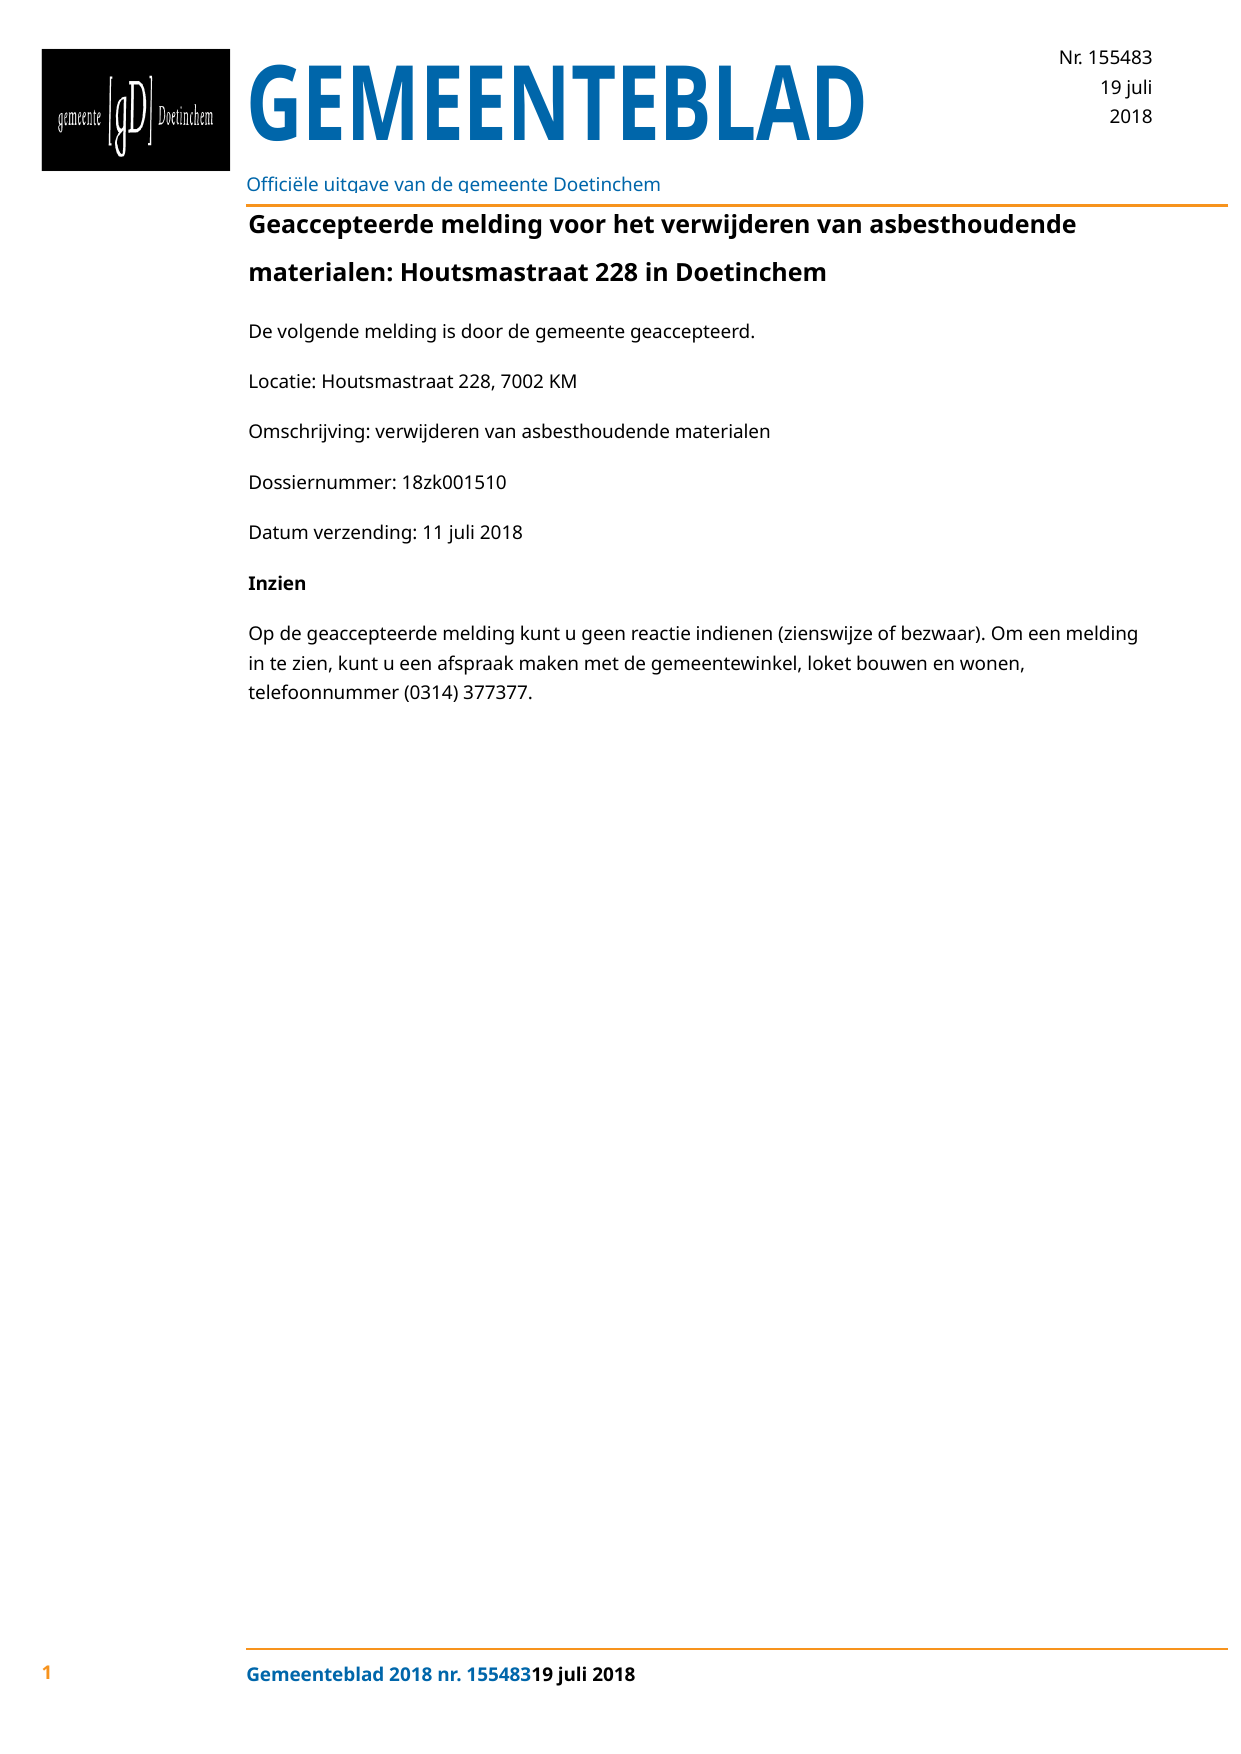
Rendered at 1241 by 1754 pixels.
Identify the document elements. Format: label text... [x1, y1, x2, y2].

text Geaccepteerde melding voor het verwijderen van asbesthoudende materialen: Houtsmastraat 228 in Doetinchem [248, 207, 1152, 288]
picture [41, 47, 231, 172]
text Omschrijving: verwijderen van asbesthoudende materialen [248, 419, 1152, 444]
text Op de geaccepteerde melding kunt u geen reactie indienen (zienswijze of bezwaar). Om een melding in te zien, kunt u een afspraak maken met de gemeentewinkel, loket bouwen en wonen, telefoonnummer (0314) 377377. [248, 620, 1152, 705]
text Datum verzending: 11 juli 2018 [248, 519, 1152, 545]
text Locatie: Houtsmastraat 228, 7002 KM [248, 368, 1152, 394]
text De volgende melding is door de gemeente geaccepteerd. [248, 318, 1152, 344]
text Dossiernummer: 18zk001510 [248, 469, 1152, 495]
text Inzien [248, 570, 1152, 596]
